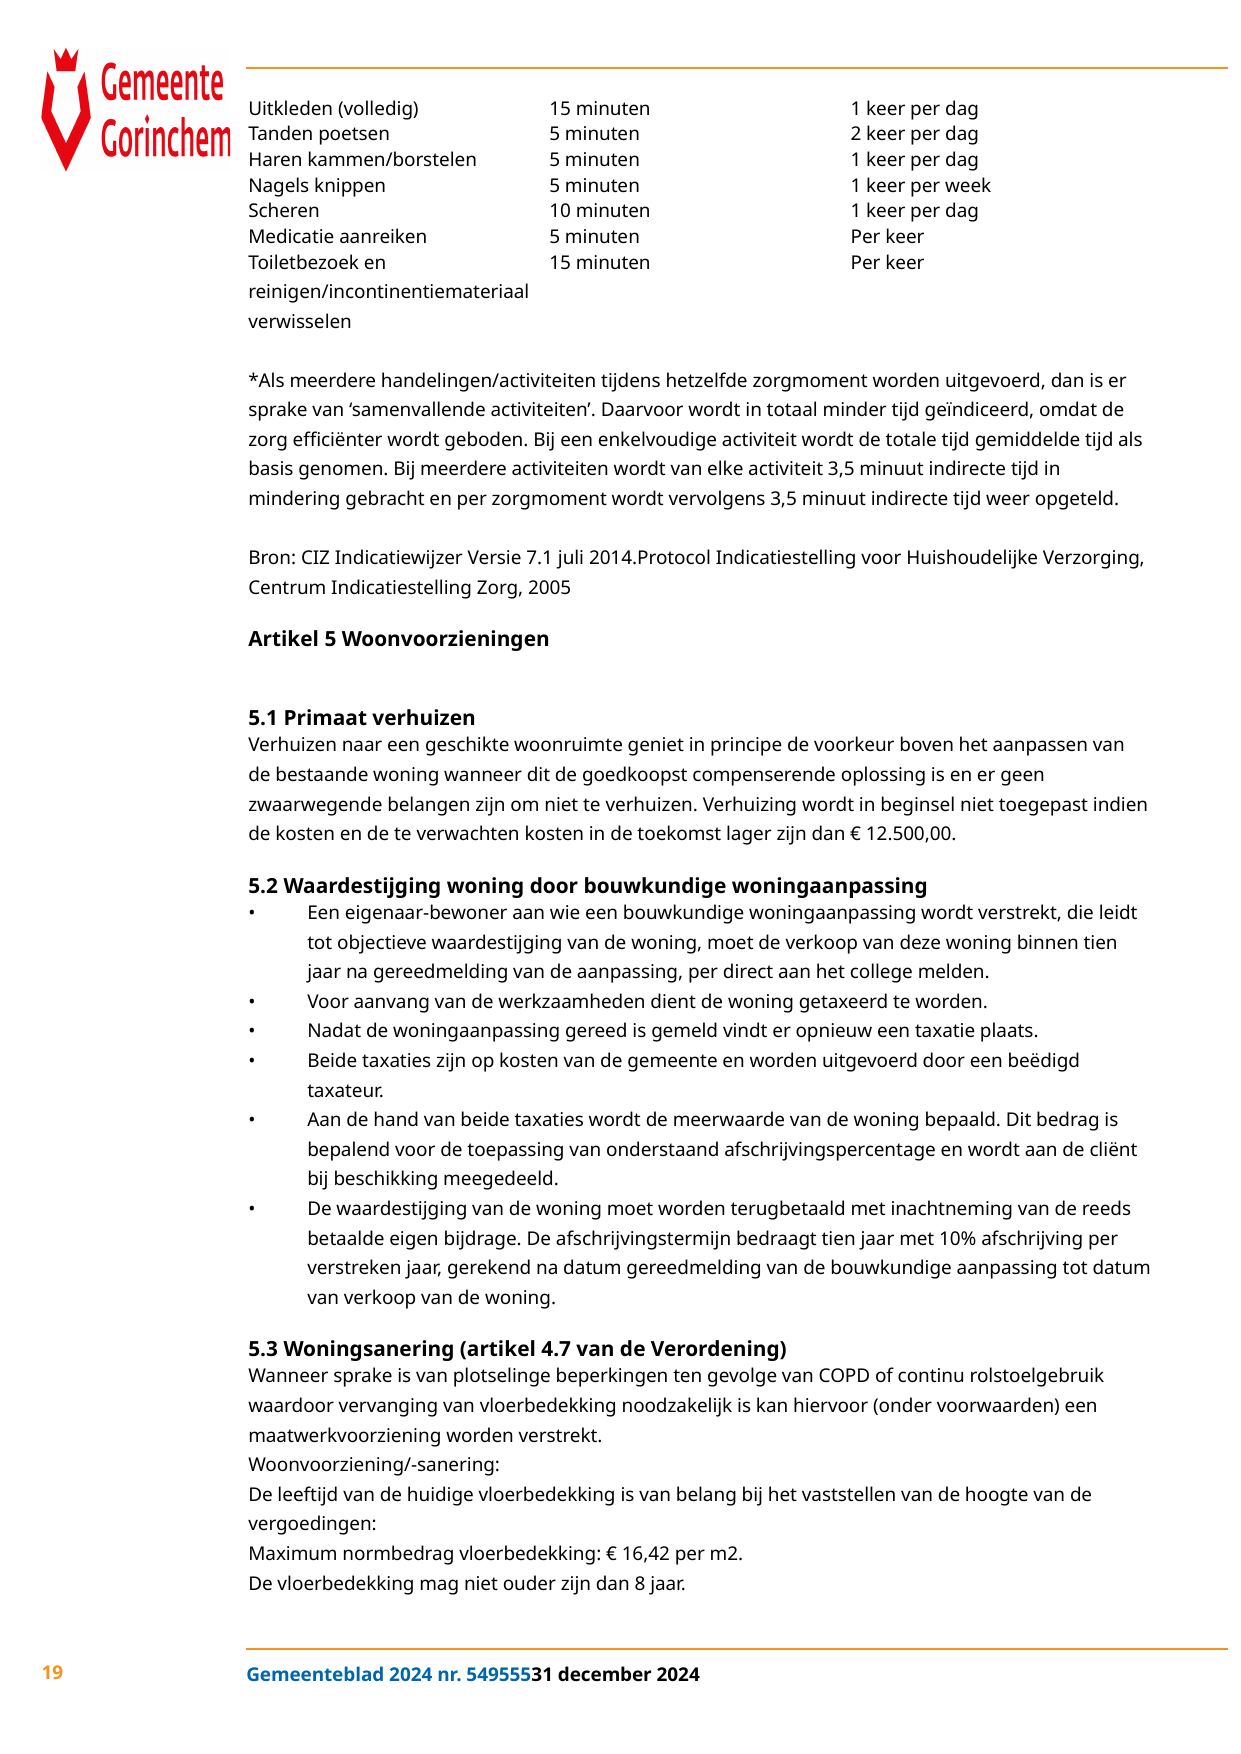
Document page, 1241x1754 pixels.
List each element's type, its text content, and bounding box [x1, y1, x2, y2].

list De waardestijging van de woning moet worden terugbetaald met inachtneming van de reeds betaalde eigen bijdrage. De afschrijvingstermijn bedraagt tien jaar met 10% afschrijving per verstreken jaar, gerekend na datum gereedmelding van de bouwkundige aanpassing tot datum van verkoop van de woning. [248, 1195, 1152, 1309]
table_cell 15 minuten [549, 249, 850, 334]
text Artikel 5 Woonvoorzieningen [248, 624, 1152, 653]
table_cell 5 minuten [549, 121, 850, 146]
table_cell 1 keer per dag [850, 146, 1152, 172]
text *Als meerdere handelingen/activiteiten tijdens hetzelfde zorgmoment worden uitgevoerd, dan is er sprake van ‘samenvallende activiteiten’. Daarvoor wordt in totaal minder tijd geïndiceerd, omdat de zorg efficiënter wordt geboden. Bij een enkelvoudige activiteit wordt de totale tijd gemiddelde tijd als basis genomen. Bij meerdere activiteiten wordt van elke activiteit 3,5 minuut indirecte tijd in mindering gebracht en per zorgmoment wordt vervolgens 3,5 minuut indirecte tijd weer opgeteld. [248, 367, 1152, 511]
table_cell Tanden poetsen [248, 121, 549, 146]
table_cell Haren kammen/borstelen [248, 146, 549, 172]
table_cell Medicatie aanreiken [248, 224, 549, 249]
list Nadat de woningaanpassing gereed is gemeld vindt er opnieuw een taxatie plaats. [248, 1018, 1152, 1043]
text Woonvoorziening/-sanering: [248, 1451, 1152, 1477]
list Voor aanvang van de werkzaamheden dient de woning getaxeerd te worden. [248, 988, 1152, 1014]
table_cell Toiletbezoek en reinigen/incontinentiemateriaal verwisselen [248, 249, 549, 334]
table_cell Per keer [850, 224, 1152, 249]
list Beide taxaties zijn op kosten van de gemeente en worden uitgevoerd door een beëdigd taxateur. [248, 1047, 1152, 1102]
text Verhuizen naar een geschikte woonruimte geniet in principe de voorkeur boven het aanpassen van de bestaande woning wanneer dit de goedkoopst compenserende oplossing is en er geen zwaarwegende belangen zijn om niet te verhuizen. Verhuizing wordt in beginsel niet toegepast indien de kosten en de te verwachten kosten in de toekomst lager zijn dan € 12.500,00. [248, 732, 1152, 846]
table_cell Uitkleden (volledig) [248, 95, 549, 121]
text Bron: CIZ Indicatiewijzer Versie 7.1 juli 2014.Protocol Indicatiestelling voor Huishoudelijke Verzorging, Centrum Indicatiestelling Zorg, 2005 [248, 544, 1152, 600]
table_cell Nagels knippen [248, 172, 549, 198]
text De vloerbedekking mag niet ouder zijn dan 8 jaar. [248, 1570, 1152, 1596]
text De leeftijd van de huidige vloerbedekking is van belang bij het vaststellen van de hoogte van de vergoedingen: [248, 1481, 1152, 1536]
table_cell 1 keer per week [850, 172, 1152, 198]
table_cell 5 minuten [549, 146, 850, 172]
table_cell 15 minuten [549, 95, 850, 121]
text Wanneer sprake is van plotselinge beperkingen ten gevolge van COPD of continu rolstoelgebruik waardoor vervanging van vloerbedekking noodzakelijk is kan hiervoor (onder voorwaarden) een maatwerkvoorziening worden verstrekt. [248, 1363, 1152, 1448]
text Maximum normbedrag vloerbedekking: € 16,42 per m2. [248, 1540, 1152, 1566]
text 5.3 Woningsanering (artikel 4.7 van de Verordening) [248, 1334, 1152, 1363]
list Aan de hand van beide taxaties wordt de meerwaarde van de woning bepaald. Dit bedrag is bepalend voor de toepassing van onderstaand afschrijvingspercentage en wordt aan de cliënt bij beschikking meegedeeld. [248, 1106, 1152, 1191]
picture [41, 47, 231, 172]
table_cell Scheren [248, 198, 549, 223]
table_cell 10 minuten [549, 198, 850, 223]
table_cell 1 keer per dag [850, 198, 1152, 223]
table_cell 5 minuten [549, 172, 850, 198]
table_cell 1 keer per dag [850, 95, 1152, 121]
table_cell 2 keer per dag [850, 121, 1152, 146]
table_cell Per keer [850, 249, 1152, 334]
text 5.2 Waardestijging woning door bouwkundige woningaanpassing [248, 871, 1152, 899]
list Een eigenaar-bewoner aan wie een bouwkundige woningaanpassing wordt verstrekt, die leidt tot objectieve waardestijging van de woning, moet de verkoop van deze woning binnen tien jaar na gereedmelding van de aanpassing, per direct aan het college melden. [248, 899, 1152, 984]
table_cell 5 minuten [549, 224, 850, 249]
text 5.1 Primaat verhuizen [248, 703, 1152, 732]
